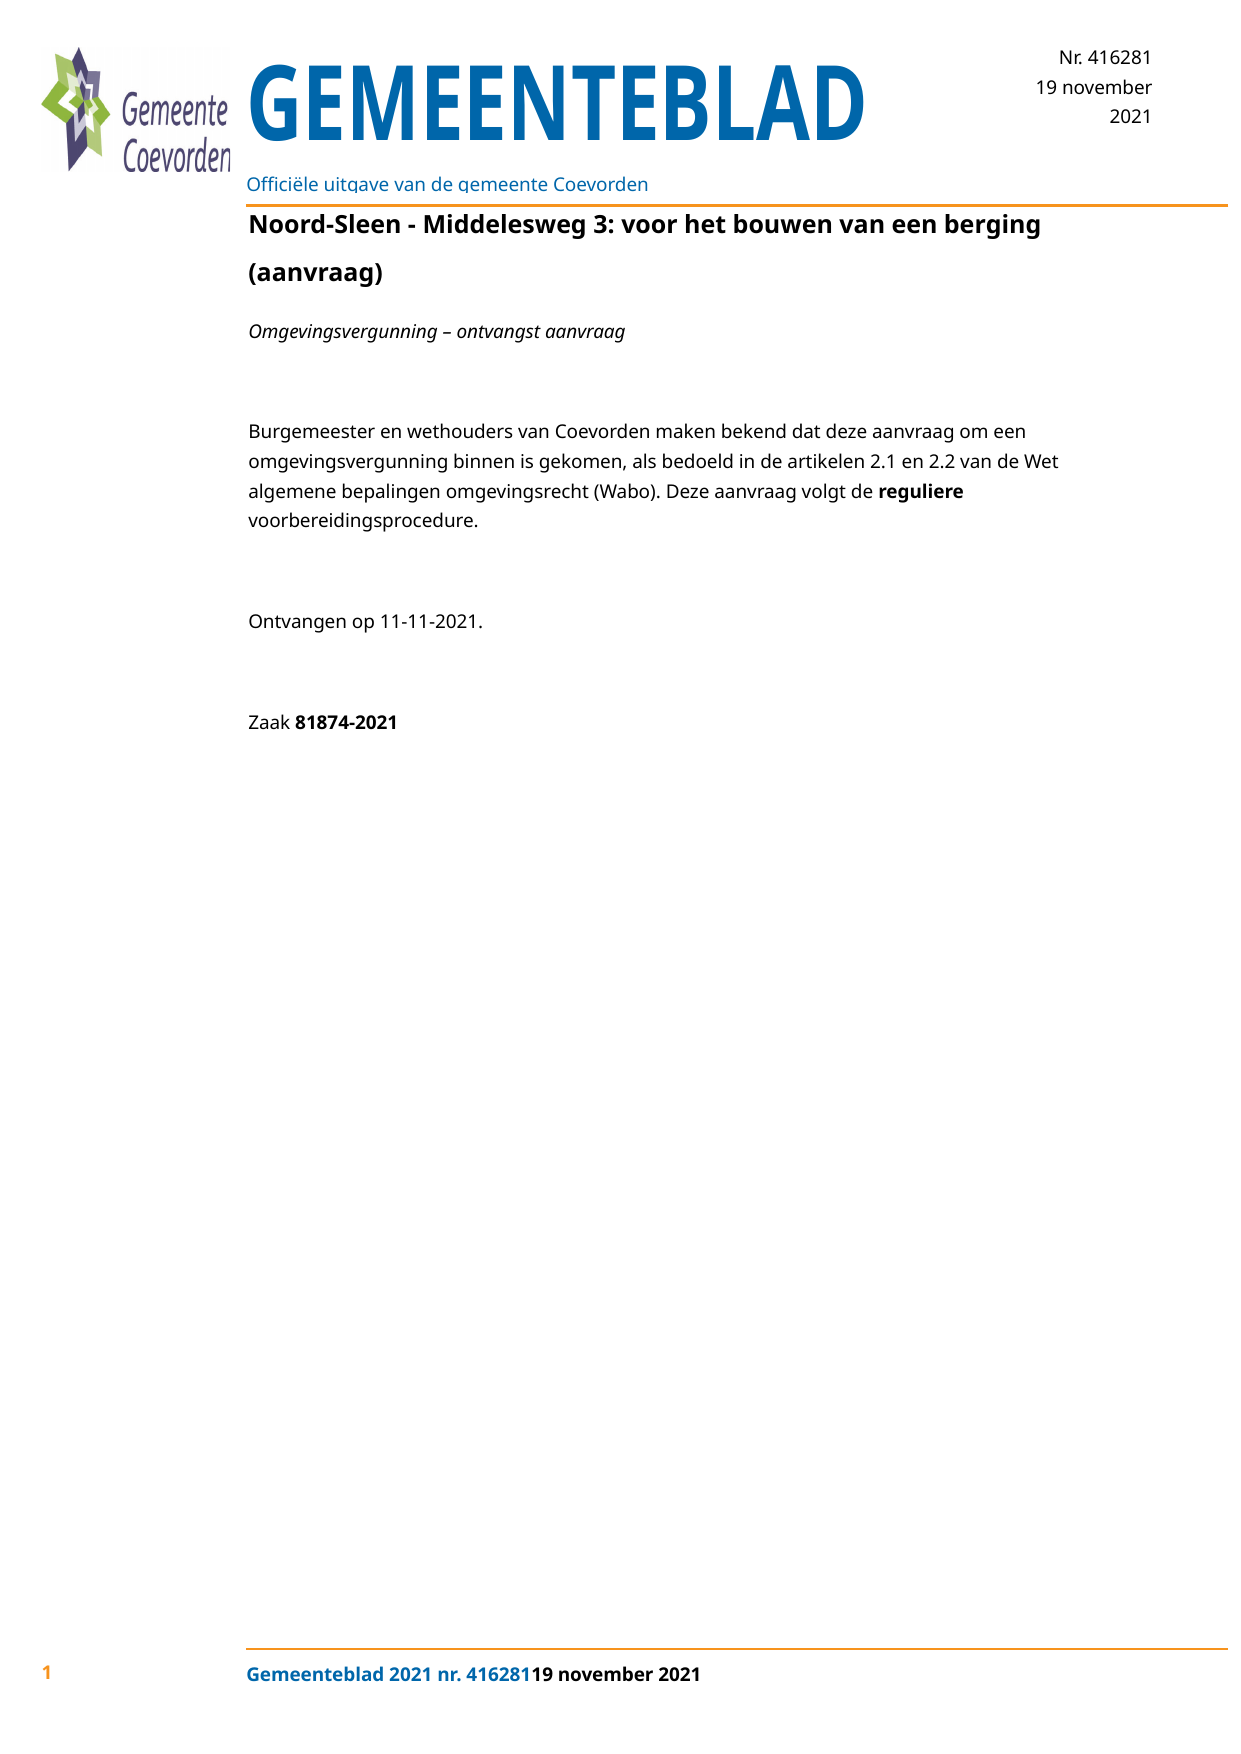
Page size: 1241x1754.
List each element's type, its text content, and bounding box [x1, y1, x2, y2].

text Burgemeester en wethouders van Coevorden maken bekend dat deze aanvraag om een omgevingsvergunning binnen is gekomen, als bedoeld in de artikelen 2.1 en 2.2 van de Wet algemene bepalingen omgevingsrecht (Wabo). Deze aanvraag volgt de reguliere voorbereidingsprocedure. [248, 419, 1152, 533]
text Zaak 81874-2021 [248, 709, 1152, 735]
text Noord-Sleen - Middelesweg 3: voor het bouwen van een berging (aanvraag) [248, 207, 1152, 288]
text Ontvangen op 11-11-2021. [248, 608, 1152, 634]
picture [41, 47, 231, 172]
text Omgevingsvergunning – ontvangst aanvraag [248, 318, 1152, 344]
